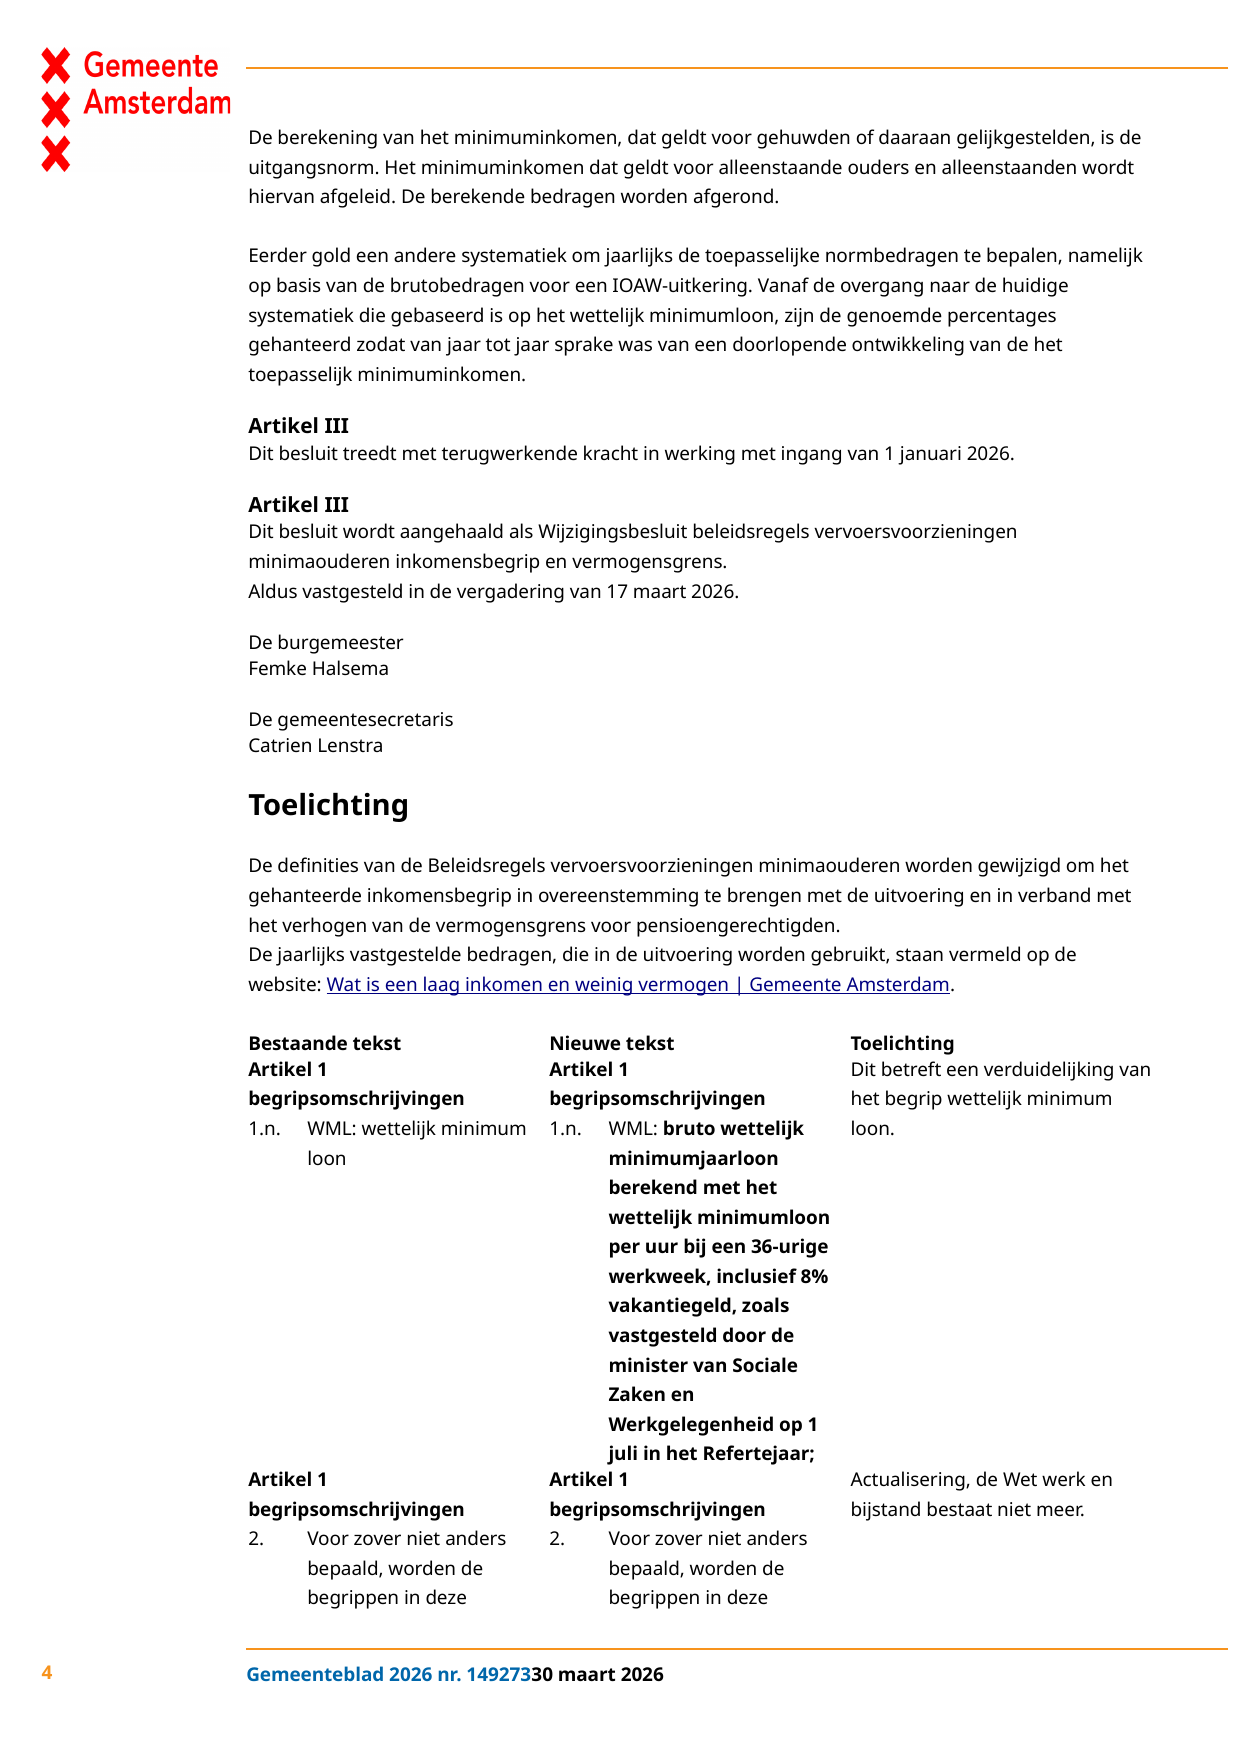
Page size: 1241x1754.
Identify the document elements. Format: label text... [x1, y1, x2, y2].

table_header Toelichting [850, 1030, 1152, 1056]
text Catrien Lenstra [248, 732, 1152, 758]
text Eerder gold een andere systematiek om jaarlijks de toepasselijke normbedragen te bepalen, namelijk op basis van de brutobedragen voor een IOAW-uitkering. Vanaf de overgang naar de huidige systematiek die gebaseerd is op het wettelijk minimumloon, zijn de genoemde percentages gehanteerd zodat van jaar tot jaar sprake was van een doorlopende ontwikkeling van de het toepasselijk minimuminkomen. [248, 243, 1152, 387]
text Dit besluit wordt aangehaald als Wijzigingsbesluit beleidsregels vervoersvoorzieningen minimaouderen inkomensbegrip en vermogensgrens. [248, 519, 1152, 574]
text Femke Halsema [248, 655, 1152, 681]
text Toelichting [248, 784, 1152, 823]
text De jaarlijks vastgestelde bedragen, die in de uitvoering worden gebruikt, staan vermeld op de website: Wat is een laag inkomen en weinig vermogen | Gemeente Amsterdam. [248, 941, 1152, 997]
table_cell Artikel 1 begripsomschrijvingen WML: bruto wettelijk minimumjaarloon berekend met het wettelijk minimumloon per uur bij een 36-urige werkweek, inclusief 8% vakantiegeld, zoals vastgesteld door de minister van Sociale Zaken en Werkgelegenheid op 1 juli in het Refertejaar; [549, 1056, 850, 1466]
text Aldus vastgesteld in de vergadering van 17 maart 2026. [248, 578, 1152, 604]
table_cell Dit betreft een verduidelijking van het begrip wettelijk minimum loon. [850, 1056, 1152, 1466]
table_cell Artikel 1 begripsomschrijvingen Voor zover niet anders bepaald, worden de begrippen in deze [549, 1466, 850, 1610]
text Artikel III [248, 490, 1152, 519]
table_cell Artikel 1 begripsomschrijvingen Voor zover niet anders bepaald, worden de begrippen in deze [248, 1466, 549, 1610]
table_header Nieuwe tekst [549, 1030, 850, 1056]
text De definities van de Beleidsregels vervoersvoorzieningen minimaouderen worden gewijzigd om het gehanteerde inkomensbegrip in overeenstemming te brengen met de uitvoering en in verband met het verhogen van de vermogensgrens voor pensioengerechtigden. [248, 853, 1152, 937]
text De berekening van het minimuminkomen, dat geldt voor gehuwden of daaraan gelijkgestelden, is de uitgangsnorm. Het minimuminkomen dat geldt voor alleenstaande ouders en alleenstaanden wordt hiervan afgeleid. De berekende bedragen worden afgerond. [248, 124, 1152, 209]
text Artikel III [248, 411, 1152, 440]
text Dit besluit treedt met terugwerkende kracht in werking met ingang van 1 januari 2026. [248, 440, 1152, 466]
table_cell Artikel 1 begripsomschrijvingen WML: wettelijk minimum loon [248, 1056, 549, 1466]
picture [41, 47, 231, 172]
table_header Bestaande tekst [248, 1030, 549, 1056]
text De burgemeester [248, 629, 1152, 655]
table_cell Actualisering, de Wet werk en bijstand bestaat niet meer. [850, 1466, 1152, 1610]
text De gemeentesecretaris [248, 707, 1152, 732]
